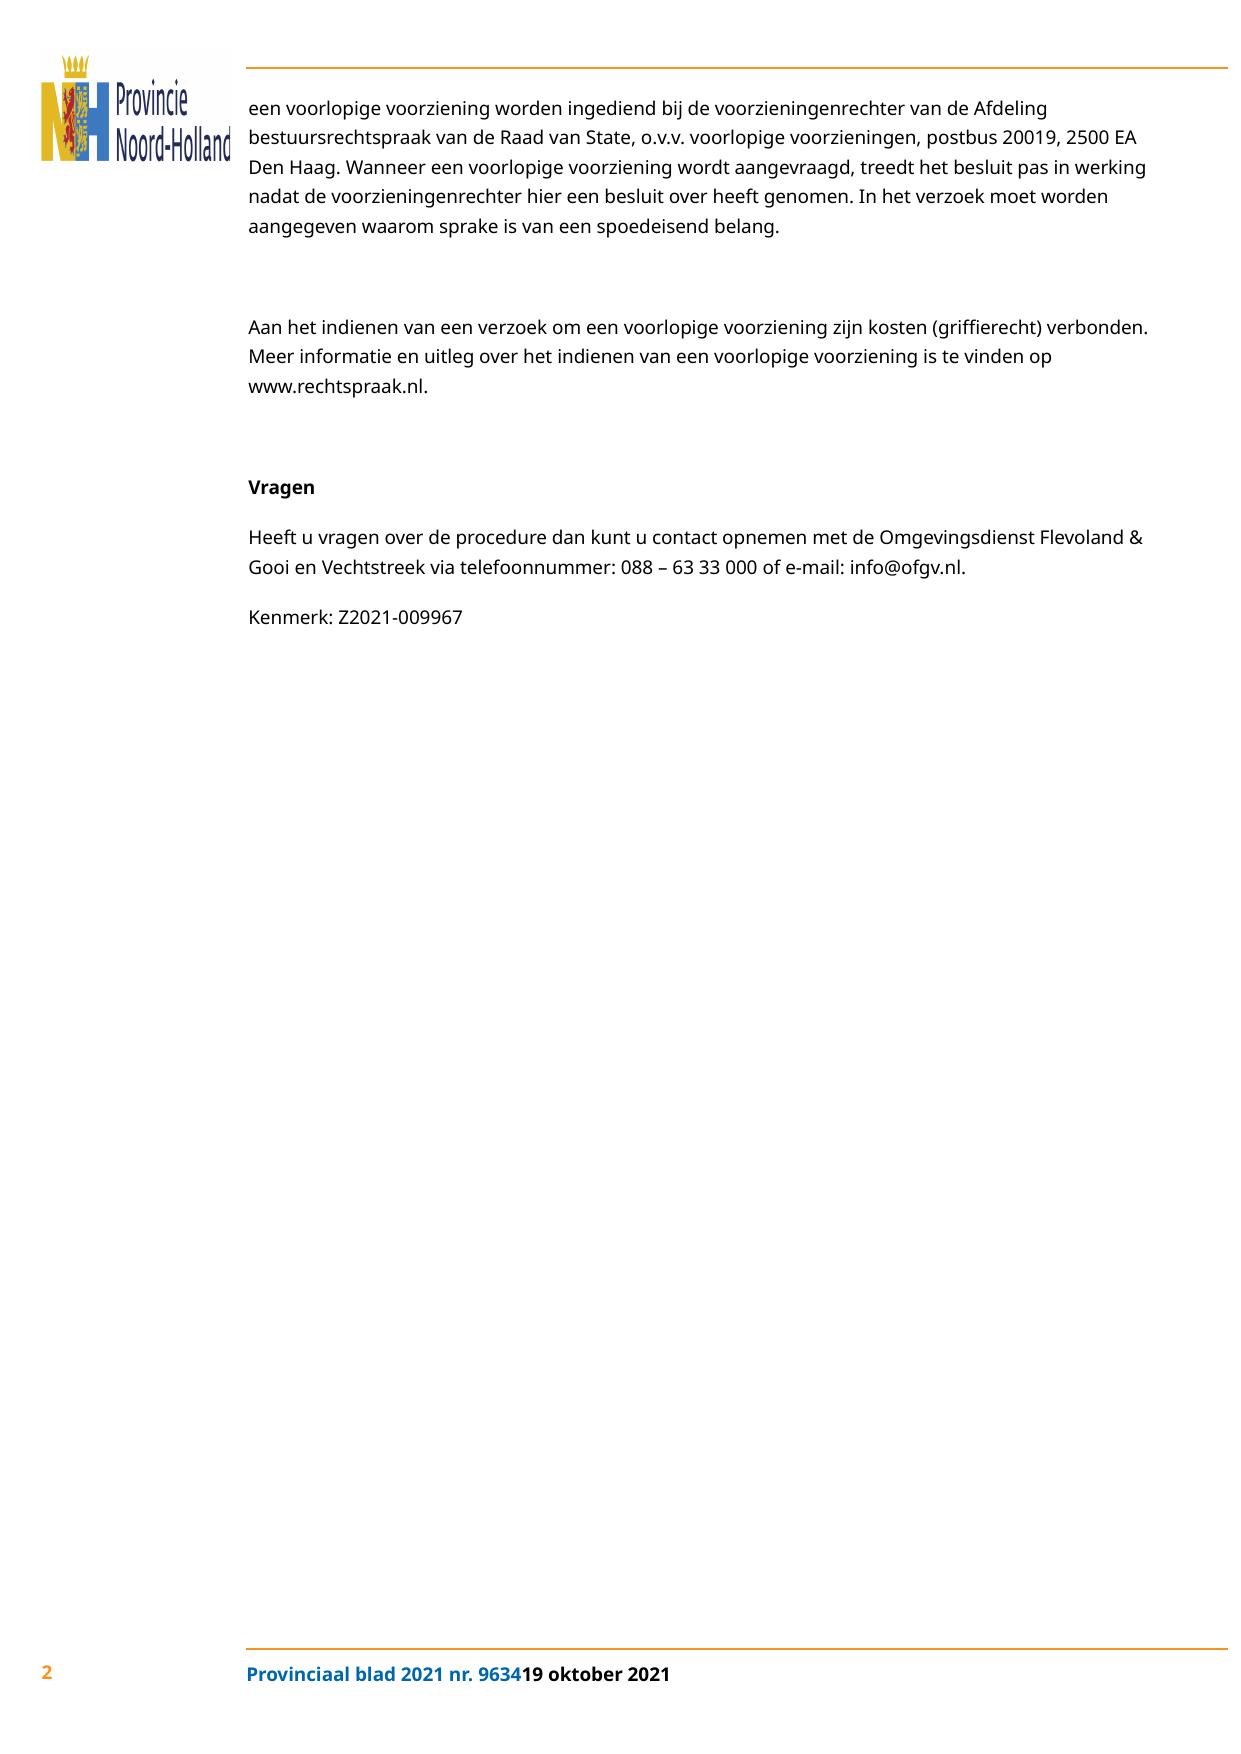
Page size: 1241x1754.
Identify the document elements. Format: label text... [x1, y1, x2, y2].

picture [41, 47, 231, 172]
text een voorlopige voorziening worden ingediend bij de voorzieningenrechter van de Afdeling bestuursrechtspraak van de Raad van State, o.v.v. voorlopige voorzieningen, postbus 20019, 2500 EA Den Haag. Wanneer een voorlopige voorziening wordt aangevraagd, treedt het besluit pas in werking nadat de voorzieningenrechter hier een besluit over heeft genomen. In het verzoek moet worden aangegeven waarom sprake is van een spoedeisend belang. [248, 95, 1152, 239]
text Vragen [248, 474, 1152, 500]
text Aan het indienen van een verzoek om een voorlopige voorziening zijn kosten (griffierecht) verbonden. Meer informatie en uitleg over het indienen van een voorlopige voorziening is te vinden op www.rechtspraak.nl. [248, 314, 1152, 399]
text Heeft u vragen over de procedure dan kunt u contact opnemen met de Omgevingsdienst Flevoland & Gooi en Vechtstreek via telefoonnummer: 088 – 63 33 000 of e-mail: info@ofgv.nl. [248, 524, 1152, 580]
text Kenmerk: Z2021-009967 [248, 604, 1152, 630]
